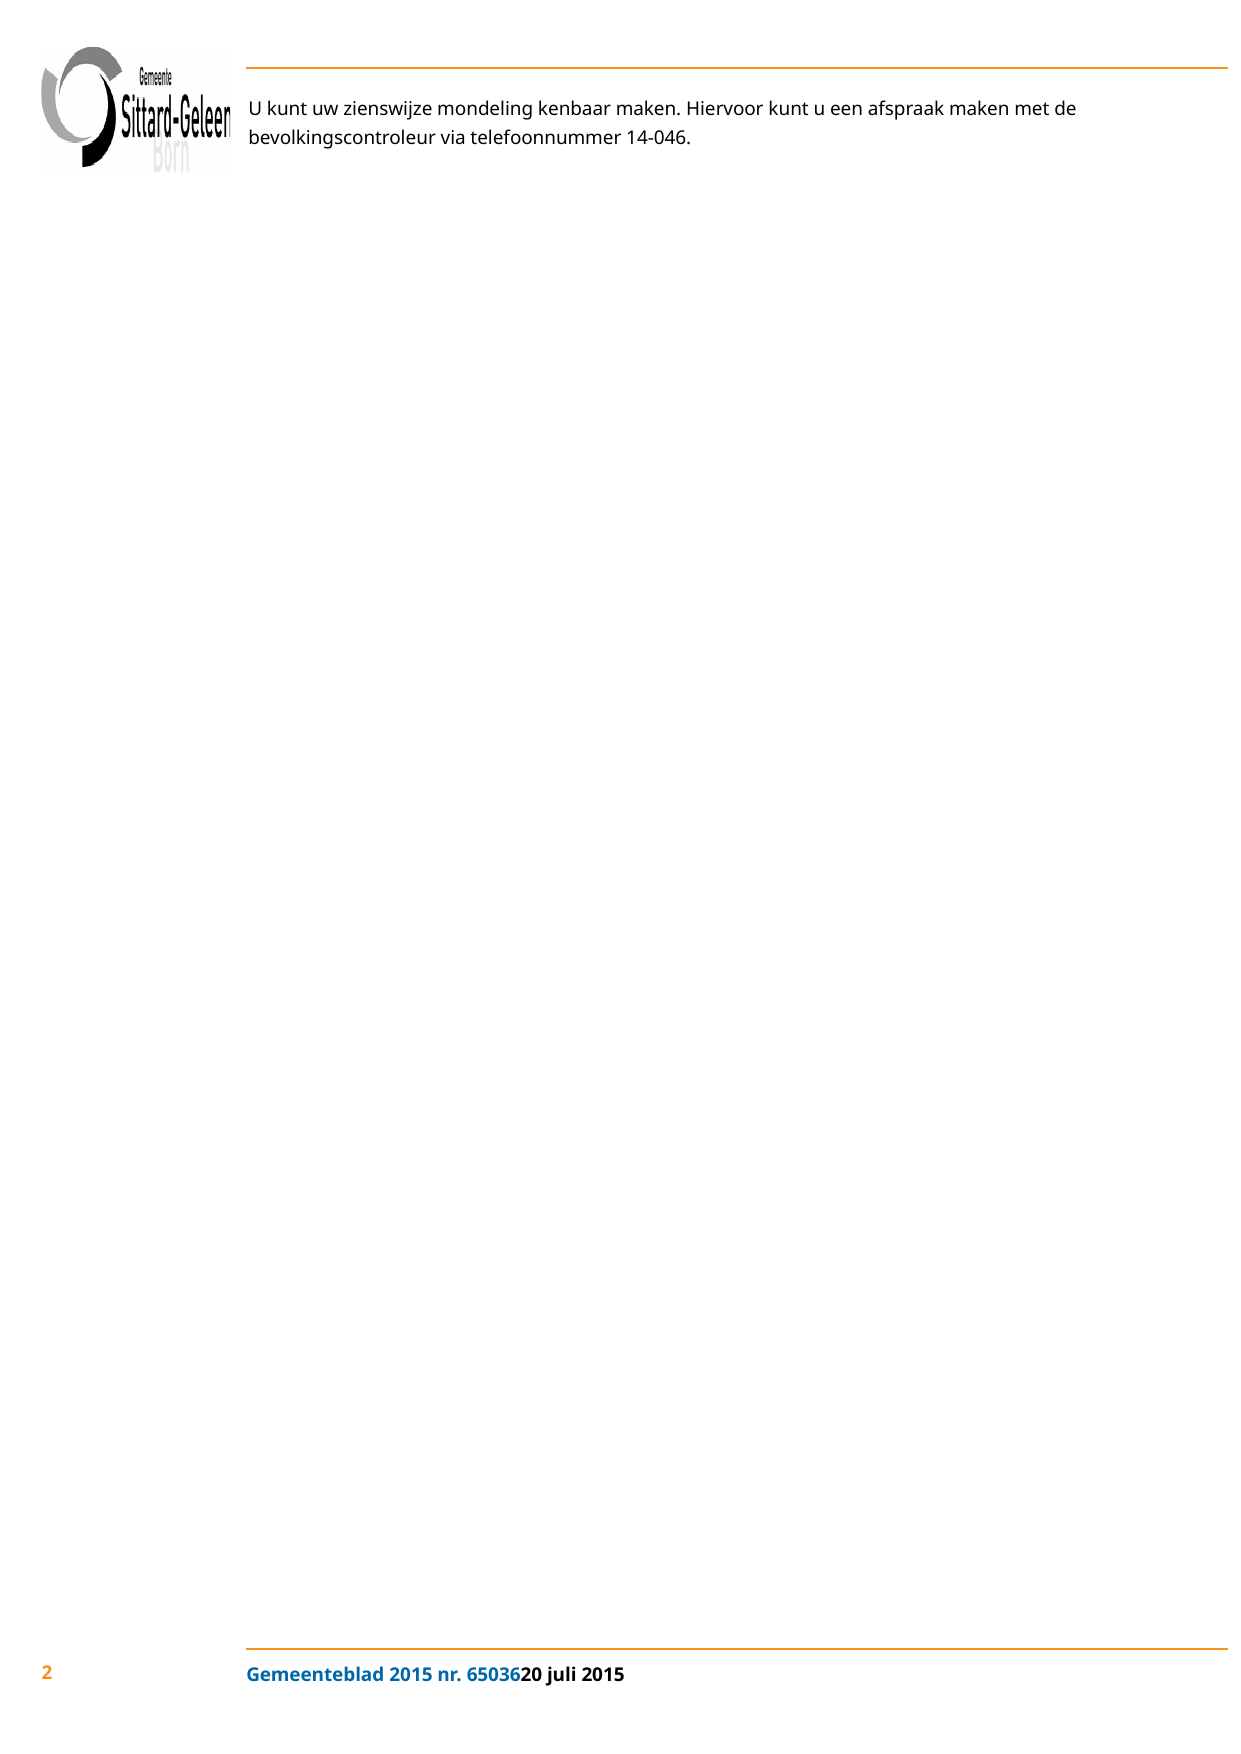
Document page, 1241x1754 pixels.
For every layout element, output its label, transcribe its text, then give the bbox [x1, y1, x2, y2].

picture [41, 47, 231, 172]
text U kunt uw zienswijze mondeling kenbaar maken. Hiervoor kunt u een afspraak maken met de bevolkingscontroleur via telefoonnummer 14-046. [248, 95, 1152, 150]
